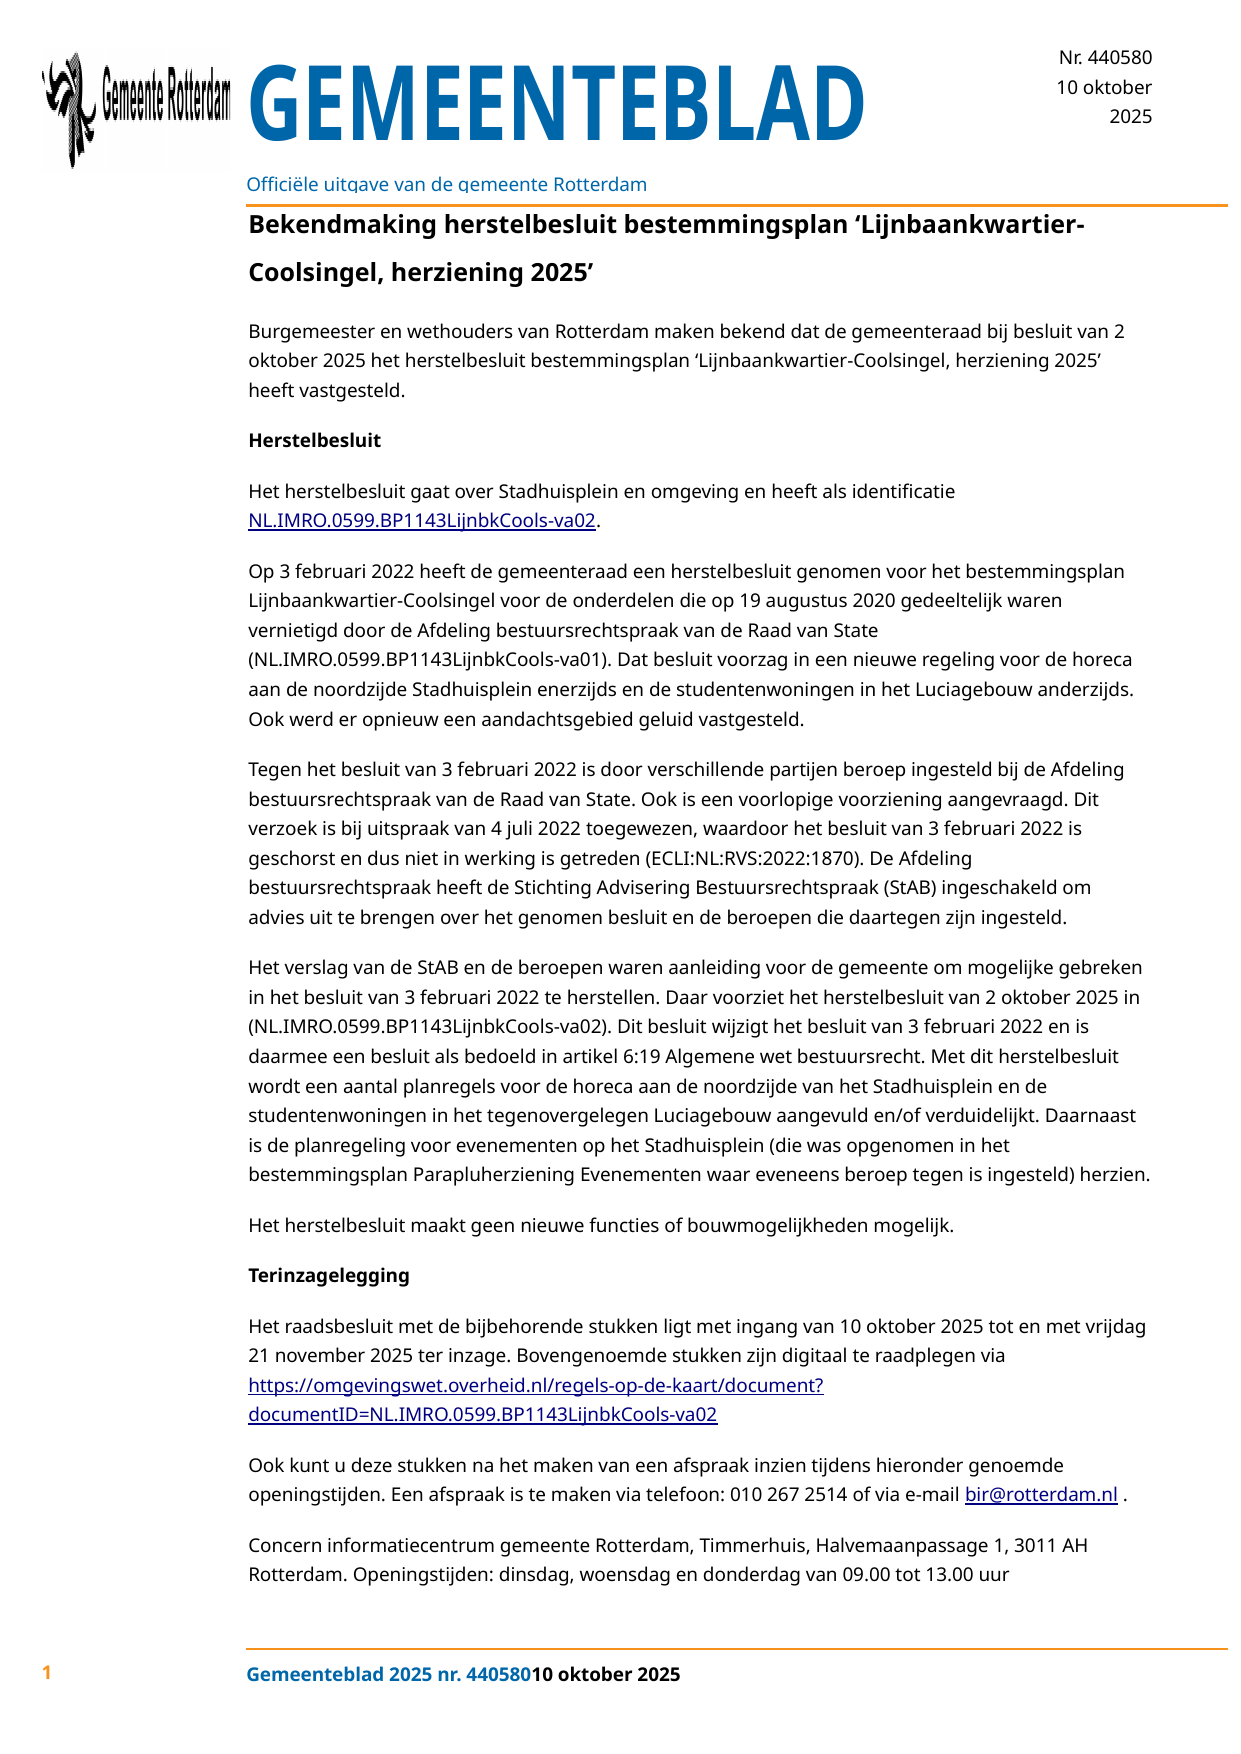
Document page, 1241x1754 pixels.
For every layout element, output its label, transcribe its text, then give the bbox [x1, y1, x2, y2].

text Het verslag van de StAB en de beroepen waren aanleiding voor de gemeente om mogelijke gebreken in het besluit van 3 februari 2022 te herstellen. Daar voorziet het herstelbesluit van 2 oktober 2025 in (NL.IMRO.0599.BP1143LijnbkCools-va02). Dit besluit wijzigt het besluit van 3 februari 2022 en is daarmee een besluit als bedoeld in artikel 6:19 Algemene wet bestuursrecht. Met dit herstelbesluit wordt een aantal planregels voor de horeca aan de noordzijde van het Stadhuisplein en de studentenwoningen in het tegenovergelegen Luciagebouw aangevuld en/of verduidelijkt. Daarnaast is de planregeling voor evenementen op het Stadhuisplein (die was opgenomen in het bestemmingsplan Parapluherziening Evenementen waar eveneens beroep tegen is ingesteld) herzien. [248, 954, 1152, 1187]
picture [41, 47, 231, 172]
text Herstelbesluit [248, 427, 1152, 453]
text Tegen het besluit van 3 februari 2022 is door verschillende partijen beroep ingesteld bij de Afdeling bestuursrechtspraak van de Raad van State. Ook is een voorlopige voorziening aangevraagd. Dit verzoek is bij uitspraak van 4 juli 2022 toegewezen, waardoor het besluit van 3 februari 2022 is geschorst en dus niet in werking is getreden (ECLI:NL:RVS:2022:1870). De Afdeling bestuursrechtspraak heeft de Stichting Advisering Bestuursrechtspraak (StAB) ingeschakeld om advies uit te brengen over het genomen besluit en de beroepen die daartegen zijn ingesteld. [248, 756, 1152, 930]
text Het herstelbesluit gaat over Stadhuisplein en omgeving en heeft als identificatie NL.IMRO.0599.BP1143LijnbkCools-va02. [248, 478, 1152, 533]
text Ook kunt u deze stukken na het maken van een afspraak inzien tijdens hieronder genoemde openingstijden. Een afspraak is te maken via telefoon: 010 267 2514 of via e-mail bir@rotterdam.nl . [248, 1452, 1152, 1507]
text Bekendmaking herstelbesluit bestemmingsplan ‘Lijnbaankwartier-Coolsingel, herziening 2025’ [248, 207, 1152, 288]
text Het raadsbesluit met de bijbehorende stukken ligt met ingang van 10 oktober 2025 tot en met vrijdag 21 november 2025 ter inzage. Bovengenoemde stukken zijn digitaal te raadplegen via https://omgevingswet.overheid.nl/regels-op-de-kaart/document?documentID=NL.IMRO.0599.BP1143LijnbkCools-va02 [248, 1313, 1152, 1427]
text Op 3 februari 2022 heeft de gemeenteraad een herstelbesluit genomen voor het bestemmingsplan Lijnbaankwartier-Coolsingel voor de onderdelen die op 19 augustus 2020 gedeeltelijk waren vernietigd door de Afdeling bestuursrechtspraak van de Raad van State (NL.IMRO.0599.BP1143LijnbkCools-va01). Dat besluit voorzag in een nieuwe regeling voor de horeca aan de noordzijde Stadhuisplein enerzijds en de studentenwoningen in het Luciagebouw anderzijds. Ook werd er opnieuw een aandachtsgebied geluid vastgesteld. [248, 558, 1152, 732]
text Burgemeester en wethouders van Rotterdam maken bekend dat de gemeenteraad bij besluit van 2 oktober 2025 het herstelbesluit bestemmingsplan ‘Lijnbaankwartier-Coolsingel, herziening 2025’ heeft vastgesteld. [248, 318, 1152, 403]
text Het herstelbesluit maakt geen nieuwe functies of bouwmogelijkheden mogelijk. [248, 1212, 1152, 1238]
text Concern informatiecentrum gemeente Rotterdam, Timmerhuis, Halvemaanpassage 1, 3011 AH Rotterdam. Openingstijden: dinsdag, woensdag en donderdag van 09.00 tot 13.00 uur [248, 1532, 1152, 1587]
text Terinzagelegging [248, 1262, 1152, 1288]
